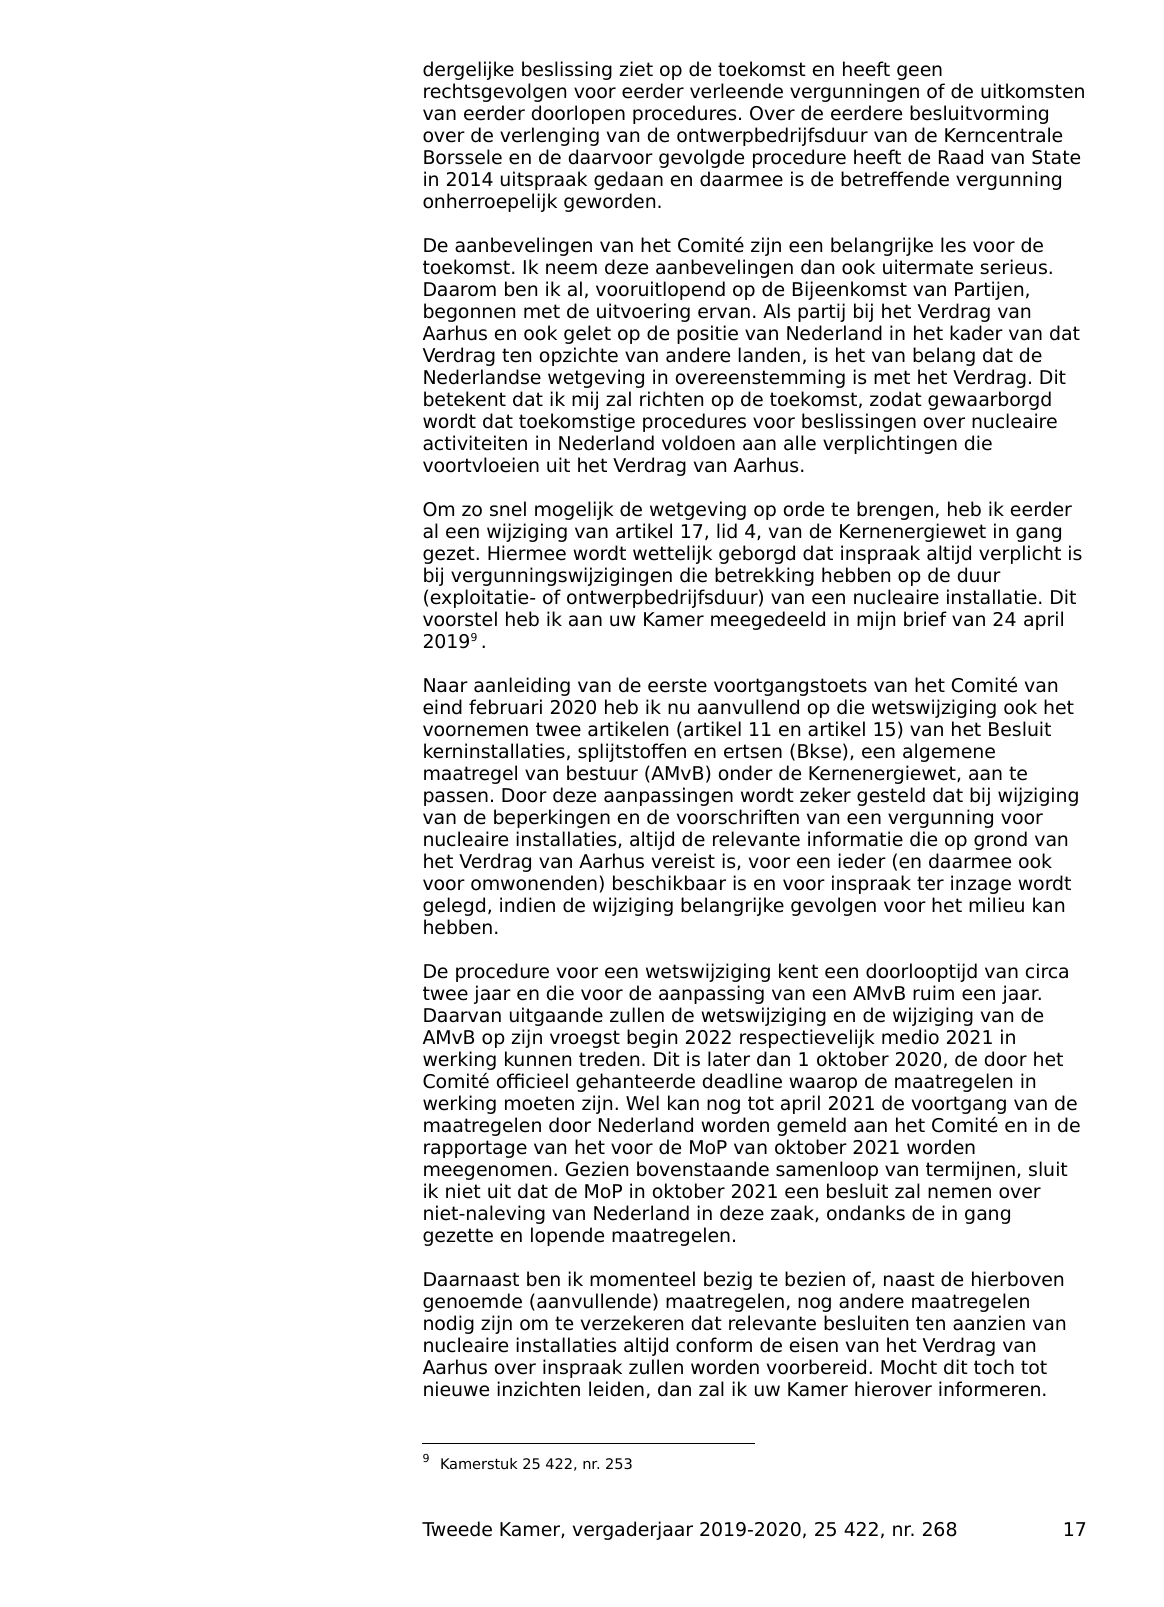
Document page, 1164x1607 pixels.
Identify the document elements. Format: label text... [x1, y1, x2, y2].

text De procedure voor een wetswijziging kent een doorlooptijd van circa twee jaar en die voor de aanpassing van een AMvB ruim een jaar. Daarvan uitgaande zullen de wetswijziging en de wijziging van de AMvB op zijn vroegst begin 2022 respectievelijk medio 2021 in werking kunnen treden. Dit is later dan 1 oktober 2020, de door het Comité officieel gehanteerde deadline waarop de maatregelen in werking moeten zijn. Wel kan nog tot april 2021 de voortgang van de maatregelen door Nederland worden gemeld aan het Comité en in de rapportage van het voor de MoP van oktober 2021 worden meegenomen. Gezien bovenstaande samenloop van termijnen, sluit ik niet uit dat de MoP in oktober 2021 een besluit zal nemen over niet-naleving van Nederland in deze zaak, ondanks de in gang gezette en lopende maatregelen. [422, 961, 1087, 1247]
text De aanbevelingen van het Comité zijn een belangrijke les voor de toekomst. Ik neem deze aanbevelingen dan ook uitermate serieus. Daarom ben ik al, vooruitlopend op de Bijeenkomst van Partijen, begonnen met de uitvoering ervan. Als partij bij het Verdrag van Aarhus en ook gelet op de positie van Nederland in het kader van dat Verdrag ten opzichte van andere landen, is het van belang dat de Nederlandse wetgeving in overeenstemming is met het Verdrag. Dit betekent dat ik mij zal richten op de toekomst, zodat gewaarborgd wordt dat toekomstige procedures voor beslissingen over nucleaire activiteiten in Nederland voldoen aan alle verplichtingen die voortvloeien uit het Verdrag van Aarhus. [422, 235, 1087, 477]
text Naar aanleiding van de eerste voortgangstoets van het Comité van eind februari 2020 heb ik nu aanvullend op die wetswijziging ook het voornemen twee artikelen (artikel 11 en artikel 15) van het Besluit kerninstallaties, splijtstoffen en ertsen (Bkse), een algemene maatregel van bestuur (AMvB) onder de Kernenergiewet, aan te passen. Door deze aanpassingen wordt zeker gesteld dat bij wijziging van de beperkingen en de voorschriften van een vergunning voor nucleaire installaties, altijd de relevante informatie die op grond van het Verdrag van Aarhus vereist is, voor een ieder (en daarmee ook voor omwonenden) beschikbaar is en voor inspraak ter inzage wordt gelegd, indien de wijziging belangrijke gevolgen voor het milieu kan hebben. [422, 675, 1087, 939]
text Om zo snel mogelijk de wetgeving op orde te brengen, heb ik eerder al een wijziging van artikel 17, lid 4, van de Kernenergiewet in gang gezet. Hiermee wordt wettelijk geborgd dat inspraak altijd verplicht is bij vergunningswijzigingen die betrekking hebben op de duur (exploitatie- of ontwerpbedrijfsduur) van een nucleaire installatie. Dit voorstel heb ik aan uw Kamer meegedeeld in mijn brief van 24 april 2019. [422, 499, 1087, 653]
text Daarnaast ben ik momenteel bezig te bezien of, naast de hierboven genoemde (aanvullende) maatregelen, nog andere maatregelen nodig zijn om te verzekeren dat relevante besluiten ten aanzien van nucleaire installaties altijd conform de eisen van het Verdrag van Aarhus over inspraak zullen worden voorbereid. Mocht dit toch tot nieuwe inzichten leiden, dan zal ik uw Kamer hierover informeren. [422, 1269, 1087, 1401]
text Kamerstuk 25 422, nr. 253 [422, 1452, 1087, 1474]
text dergelijke beslissing ziet op de toekomst en heeft geen rechtsgevolgen voor eerder verleende vergunningen of de uitkomsten van eerder doorlopen procedures. Over de eerdere besluitvorming over de verlenging van de ontwerpbedrijfsduur van de Kerncentrale Borssele en de daarvoor gevolgde procedure heeft de Raad van State in 2014 uitspraak gedaan en daarmee is de betreffende vergunning onherroepelijk geworden. [422, 59, 1087, 213]
